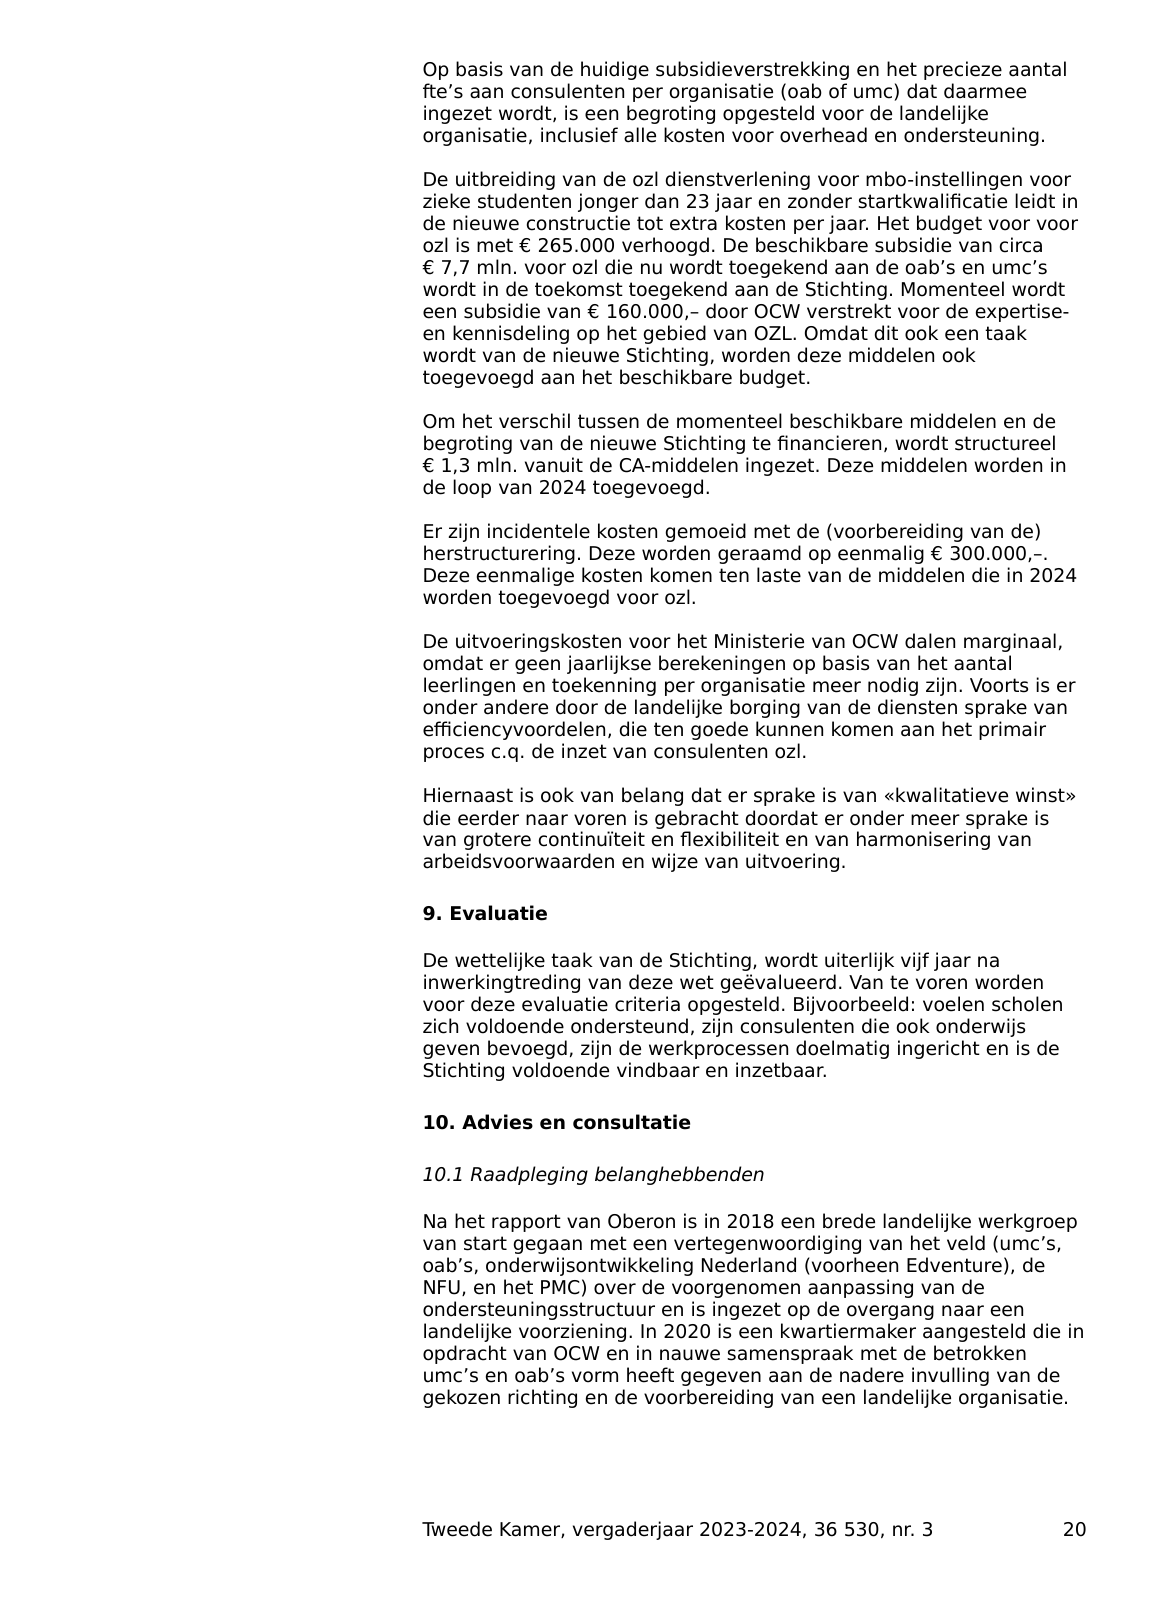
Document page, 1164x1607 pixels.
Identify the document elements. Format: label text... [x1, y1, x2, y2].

text De uitvoeringskosten voor het Ministerie van OCW dalen marginaal, omdat er geen jaarlijkse berekeningen op basis van het aantal leerlingen en toekenning per organisatie meer nodig zijn. Voorts is er onder andere door de landelijke borging van de diensten sprake van efficiencyvoordelen, die ten goede kunnen komen aan het primair proces c.q. de inzet van consulenten ozl. [422, 631, 1087, 763]
subtitle 10.1 Raadpleging belanghebbenden [422, 1164, 1087, 1186]
text Na het rapport van Oberon is in 2018 een brede landelijke werkgroep van start gegaan met een vertegenwoordiging van het veld (umc’s, oab’s, onderwijsontwikkeling Nederland (voorheen Edventure), de NFU, en het PMC) over de voorgenomen aanpassing van de ondersteuningsstructuur en is ingezet op de overgang naar een landelijke voorziening. In 2020 is een kwartiermaker aangesteld die in opdracht van OCW en in nauwe samenspraak met de betrokken umc’s en oab’s vorm heeft gegeven aan de nadere invulling van de gekozen richting en de voorbereiding van een landelijke organisatie. [422, 1211, 1087, 1409]
text De wettelijke taak van de Stichting, wordt uiterlijk vijf jaar na inwerkingtreding van deze wet geëvalueerd. Van te voren worden voor deze evaluatie criteria opgesteld. Bijvoorbeeld: voelen scholen zich voldoende ondersteund, zijn consulenten die ook onderwijs geven bevoegd, zijn de werkprocessen doelmatig ingericht en is de Stichting voldoende vindbaar en inzetbaar. [422, 950, 1087, 1082]
text Op basis van de huidige subsidieverstrekking en het precieze aantal fte’s aan consulenten per organisatie (oab of umc) dat daarmee ingezet wordt, is een begroting opgesteld voor de landelijke organisatie, inclusief alle kosten voor overhead en ondersteuning. [422, 59, 1087, 147]
text Hiernaast is ook van belang dat er sprake is van «kwalitatieve winst» die eerder naar voren is gebracht doordat er onder meer sprake is van grotere continuïteit en flexibiliteit en van harmonisering van arbeidsvoorwaarden en wijze van uitvoering. [422, 785, 1087, 873]
text Er zijn incidentele kosten gemoeid met de (voorbereiding van de) herstructurering. Deze worden geraamd op eenmalig € 300.000,–. Deze eenmalige kosten komen ten laste van de middelen die in 2024 worden toegevoegd voor ozl. [422, 521, 1087, 609]
subtitle 10. Advies en consultatie [422, 1112, 1087, 1134]
text Om het verschil tussen de momenteel beschikbare middelen en de begroting van de nieuwe Stichting te financieren, wordt structureel € 1,3 mln. vanuit de CA-middelen ingezet. Deze middelen worden in de loop van 2024 toegevoegd. [422, 411, 1087, 499]
text De uitbreiding van de ozl dienstverlening voor mbo-instellingen voor zieke studenten jonger dan 23 jaar en zonder startkwalificatie leidt in de nieuwe constructie tot extra kosten per jaar. Het budget voor voor ozl is met € 265.000 verhoogd. De beschikbare subsidie van circa € 7,7 mln. voor ozl die nu wordt toegekend aan de oab’s en umc’s wordt in de toekomst toegekend aan de Stichting. Momenteel wordt een subsidie van € 160.000,– door OCW verstrekt voor de expertise- en kennisdeling op het gebied van OZL. Omdat dit ook een taak wordt van de nieuwe Stichting, worden deze middelen ook toegevoegd aan het beschikbare budget. [422, 169, 1087, 389]
subtitle 9. Evaluatie [422, 903, 1087, 925]
